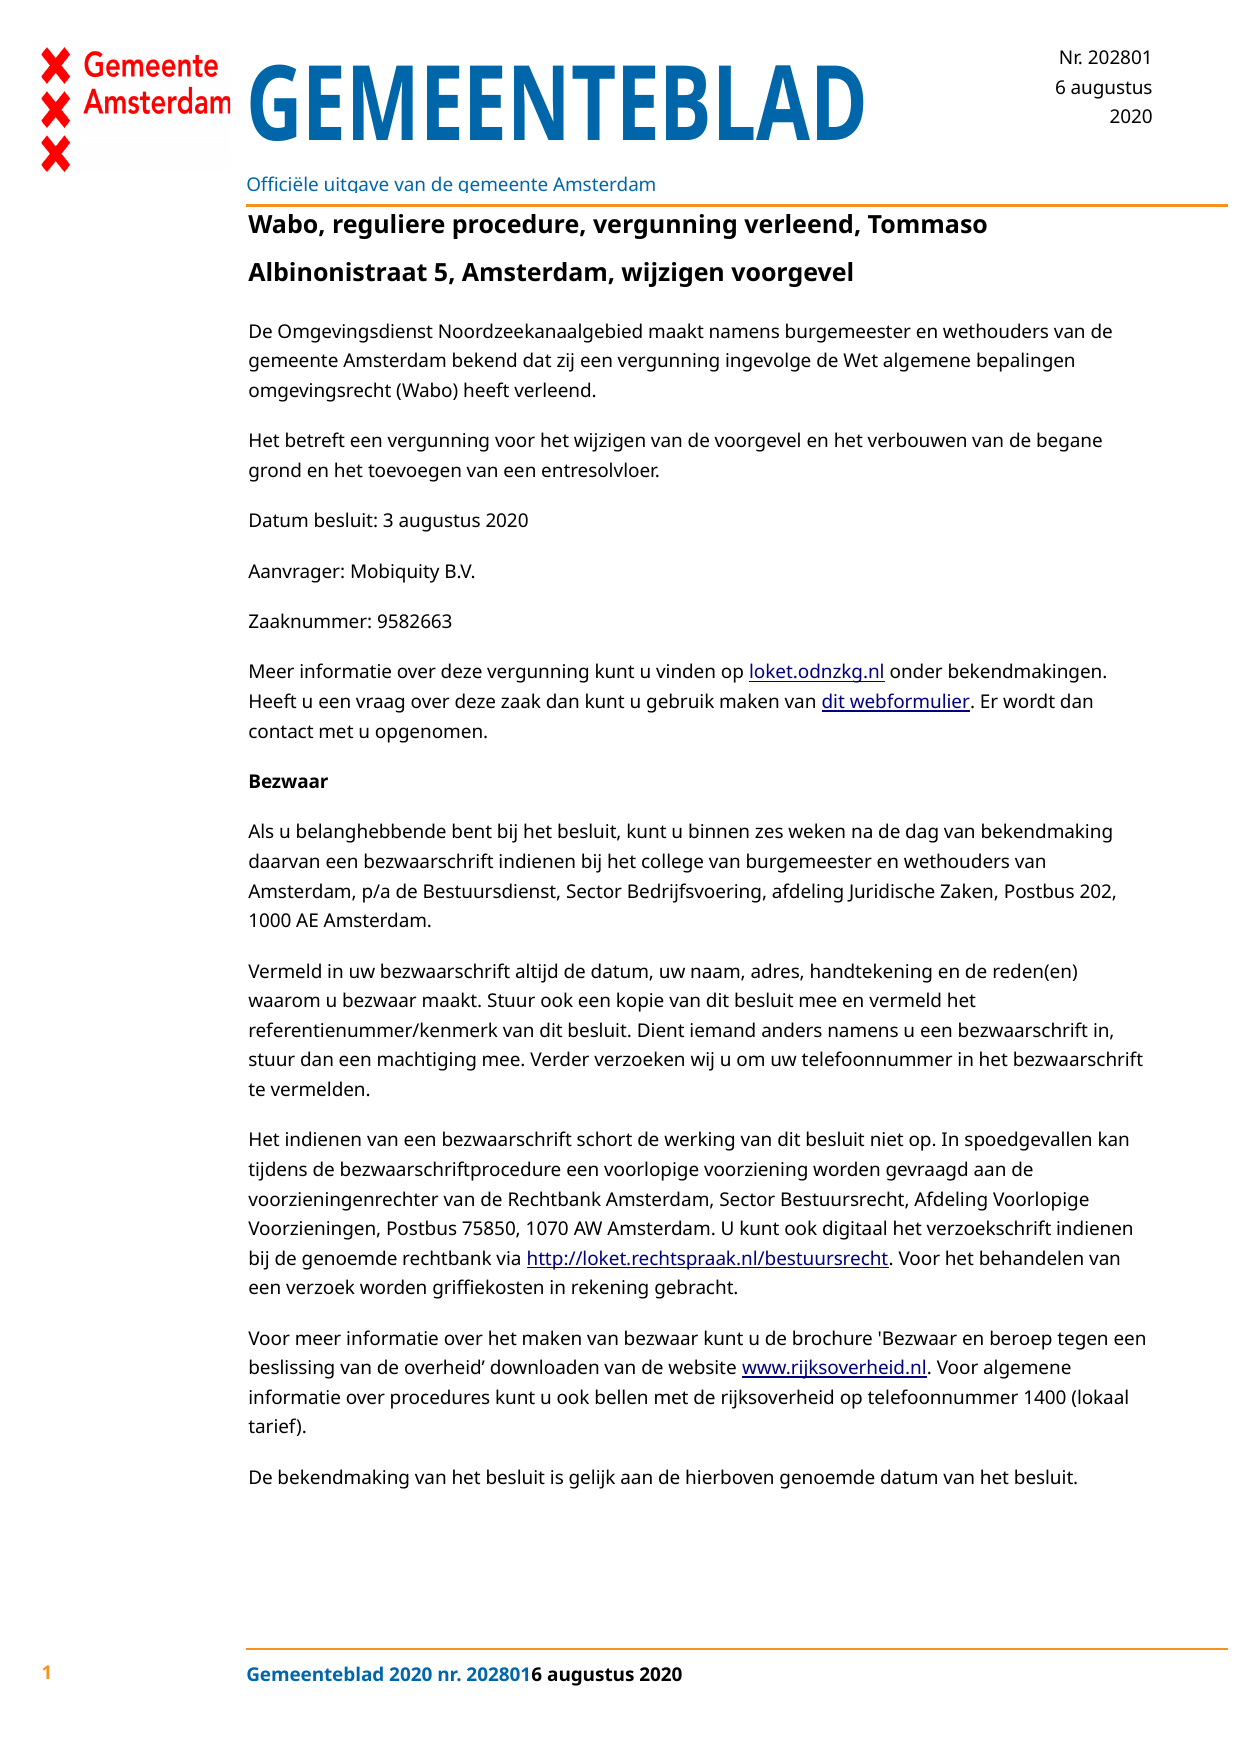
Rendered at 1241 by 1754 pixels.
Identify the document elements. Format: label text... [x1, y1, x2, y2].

picture [41, 47, 231, 172]
text Het betreft een vergunning voor het wijzigen van de voorgevel en het verbouwen van de begane grond en het toevoegen van een entresolvloer. [248, 427, 1152, 483]
text Aanvrager: Mobiquity B.V. [248, 558, 1152, 584]
text Als u belanghebbende bent bij het besluit, kunt u binnen zes weken na de dag van bekendmaking daarvan een bezwaarschrift indienen bij het college van burgemeester en wethouders van Amsterdam, p/a de Bestuursdienst, Sector Bedrijfsvoering, afdeling Juridische Zaken, Postbus 202, 1000 AE Amsterdam. [248, 819, 1152, 933]
text Voor meer informatie over het maken van bezwaar kunt u de brochure 'Bezwaar en beroep tegen een beslissing van de overheid’ downloaden van de website www.rijksoverheid.nl. Voor algemene informatie over procedures kunt u ook bellen met de rijksoverheid op telefoonnummer 1400 (lokaal tarief). [248, 1325, 1152, 1439]
text De Omgevingsdienst Noordzeekanaalgebied maakt namens burgemeester en wethouders van de gemeente Amsterdam bekend dat zij een vergunning ingevolge de Wet algemene bepalingen omgevingsrecht (Wabo) heeft verleend. [248, 318, 1152, 403]
text Zaaknummer: 9582663 [248, 608, 1152, 634]
text Het indienen van een bezwaarschrift schort de werking van dit besluit niet op. In spoedgevallen kan tijdens de bezwaarschriftprocedure een voorlopige voorziening worden gevraagd aan de voorzieningenrechter van de Rechtbank Amsterdam, Sector Bestuursrecht, Afdeling Voorlopige Voorzieningen, Postbus 75850, 1070 AW Amsterdam. U kunt ook digitaal het verzoekschrift indienen bij de genoemde rechtbank via http://loket.rechtspraak.nl/bestuursrecht. Voor het behandelen van een verzoek worden griffiekosten in rekening gebracht. [248, 1127, 1152, 1300]
text Wabo, reguliere procedure, vergunning verleend, Tommaso Albinonistraat 5, Amsterdam, wijzigen voorgevel [248, 207, 1152, 288]
text Bezwaar [248, 768, 1152, 794]
text Meer informatie over deze vergunning kunt u vinden op loket.odnzkg.nl onder bekendmakingen. Heeft u een vraag over deze zaak dan kunt u gebruik maken van dit webformulier. Er wordt dan contact met u opgenomen. [248, 659, 1152, 744]
text Vermeld in uw bezwaarschrift altijd de datum, uw naam, adres, handtekening en de reden(en) waarom u bezwaar maakt. Stuur ook een kopie van dit besluit mee en vermeld het referentienummer/kenmerk van dit besluit. Dient iemand anders namens u een bezwaarschrift in, stuur dan een machtiging mee. Verder verzoeken wij u om uw telefoonnummer in het bezwaarschrift te vermelden. [248, 958, 1152, 1102]
text De bekendmaking van het besluit is gelijk aan de hierboven genoemde datum van het besluit. [248, 1464, 1152, 1490]
text Datum besluit: 3 augustus 2020 [248, 507, 1152, 533]
